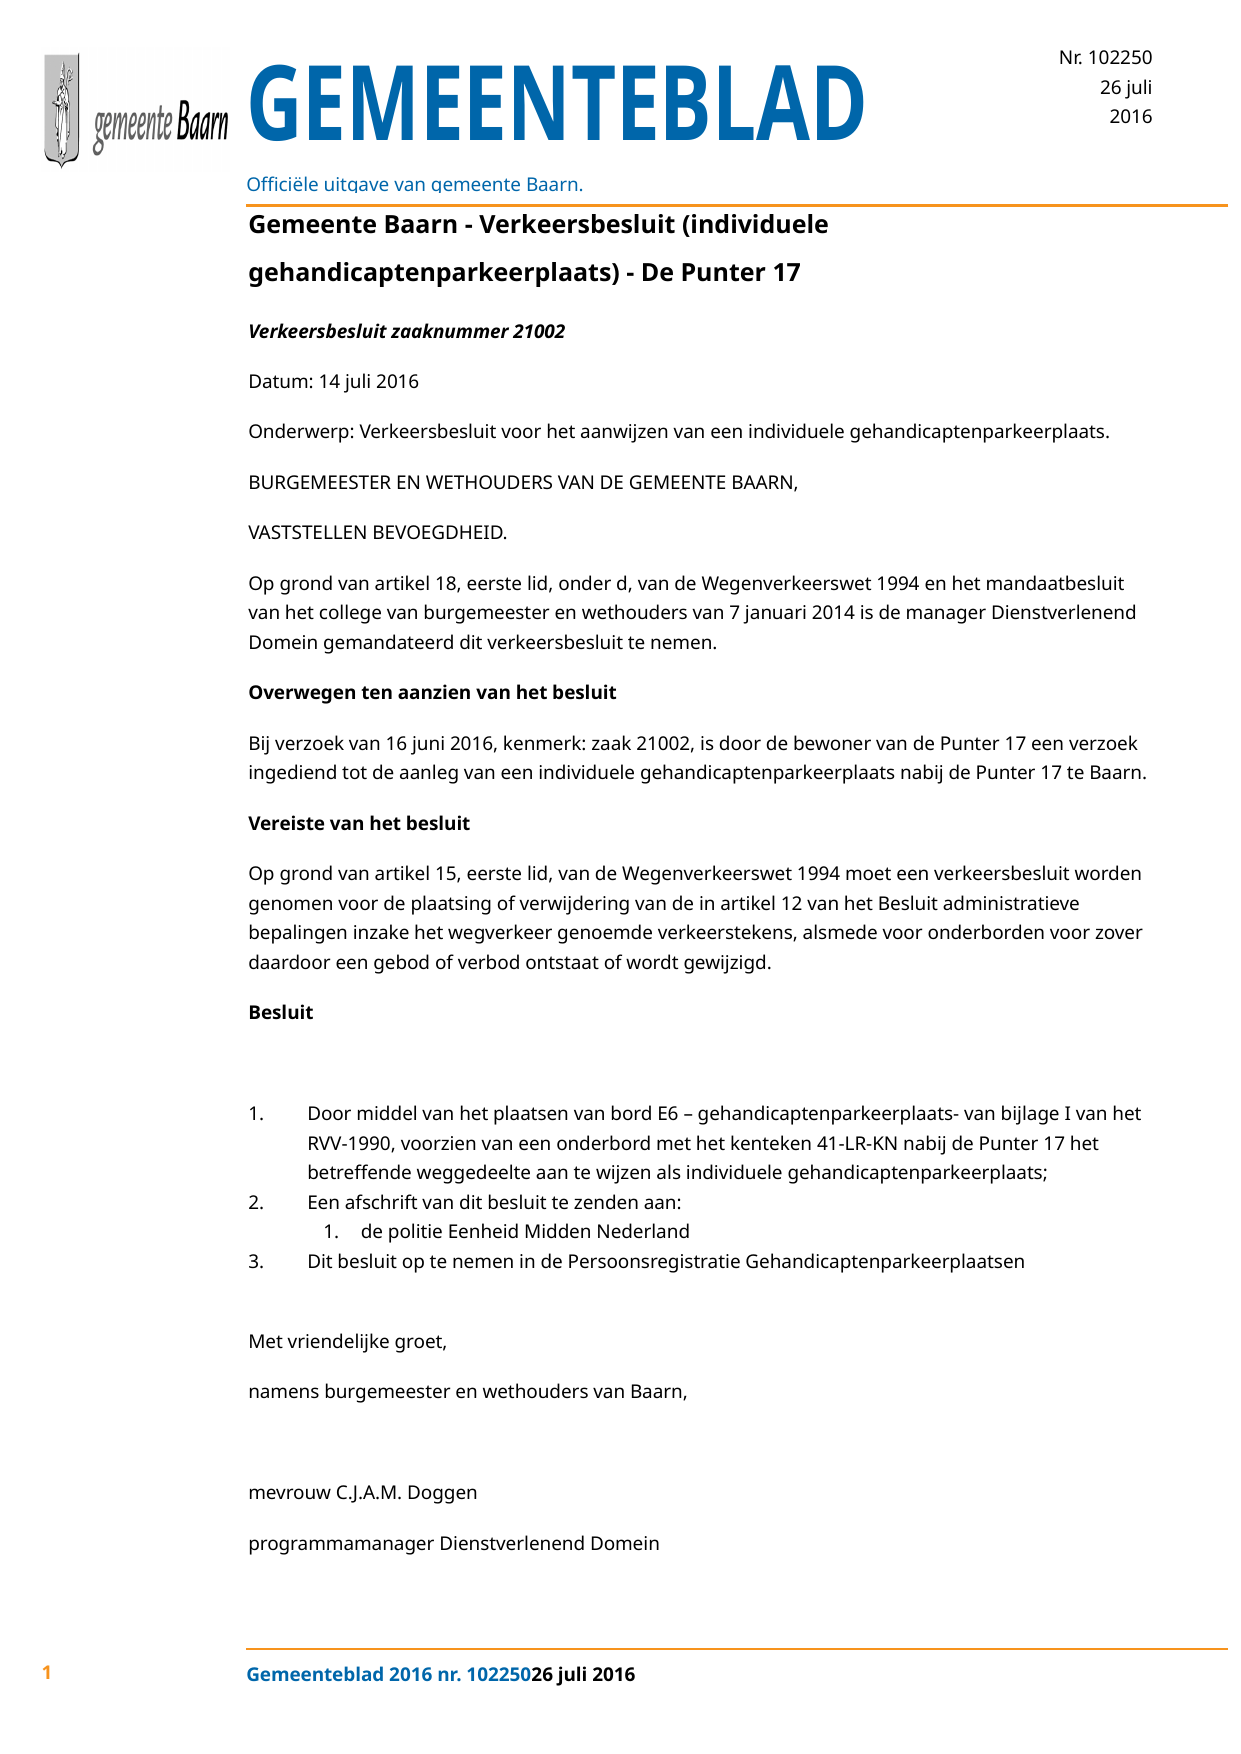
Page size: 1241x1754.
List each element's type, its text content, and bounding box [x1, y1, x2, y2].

text Op grond van artikel 15, eerste lid, van de Wegenverkeerswet 1994 moet een verkeersbesluit worden genomen voor de plaatsing of verwijdering van de in artikel 12 van het Besluit administratieve bepalingen inzake het wegverkeer genoemde verkeerstekens, alsmede voor onderborden voor zover daardoor een gebod of verbod ontstaat of wordt gewijzigd. [248, 860, 1152, 975]
text Datum: 14 juli 2016 [248, 368, 1152, 394]
text Vereiste van het besluit [248, 810, 1152, 836]
text Op grond van artikel 18, eerste lid, onder d, van de Wegenverkeerswet 1994 en het mandaatbesluit van het college van burgemeester en wethouders van 7 januari 2014 is de manager Dienstverlenend Domein gemandateerd dit verkeersbesluit te nemen. [248, 570, 1152, 655]
text Besluit [248, 999, 1152, 1025]
text Verkeersbesluit zaaknummer 21002 [248, 318, 1152, 344]
text Onderwerp: Verkeersbesluit voor het aanwijzen van een individuele gehandicaptenparkeerplaats. [248, 419, 1152, 444]
text Overwegen ten aanzien van het besluit [248, 679, 1152, 705]
list Een afschrift van dit besluit te zenden aan: [248, 1189, 1152, 1215]
text BURGEMEESTER EN WETHOUDERS VAN DE GEMEENTE BAARN, [248, 469, 1152, 495]
text programmamanager Dienstverlenend Domein [248, 1530, 1152, 1556]
list Dit besluit op te nemen in de Persoonsregistratie Gehandicaptenparkeerplaatsen [248, 1248, 1152, 1274]
text VASTSTELLEN BEVOEGDHEID. [248, 519, 1152, 545]
list de politie Eenheid Midden Nederland [323, 1219, 1152, 1244]
text Met vriendelijke groet, [248, 1328, 1152, 1354]
list Door middel van het plaatsen van bord E6 – gehandicaptenparkeerplaats- van bijlage I van het RVV-1990, voorzien van een onderbord met het kenteken 41-LR-KN nabij de Punter 17 het betreffende weggedeelte aan te wijzen als individuele gehandicaptenparkeerplaats; [248, 1100, 1152, 1185]
text namens burgemeester en wethouders van Baarn, [248, 1379, 1152, 1404]
text Gemeente Baarn - Verkeersbesluit (individuele gehandicaptenparkeerplaats) - De Punter 17 [248, 207, 1152, 288]
text Bij verzoek van 16 juni 2016, kenmerk: zaak 21002, is door de bewoner van de Punter 17 een verzoek ingediend tot de aanleg van een individuele gehandicaptenparkeerplaats nabij de Punter 17 te Baarn. [248, 730, 1152, 785]
picture [41, 47, 231, 172]
text mevrouw C.J.A.M. Doggen [248, 1479, 1152, 1505]
